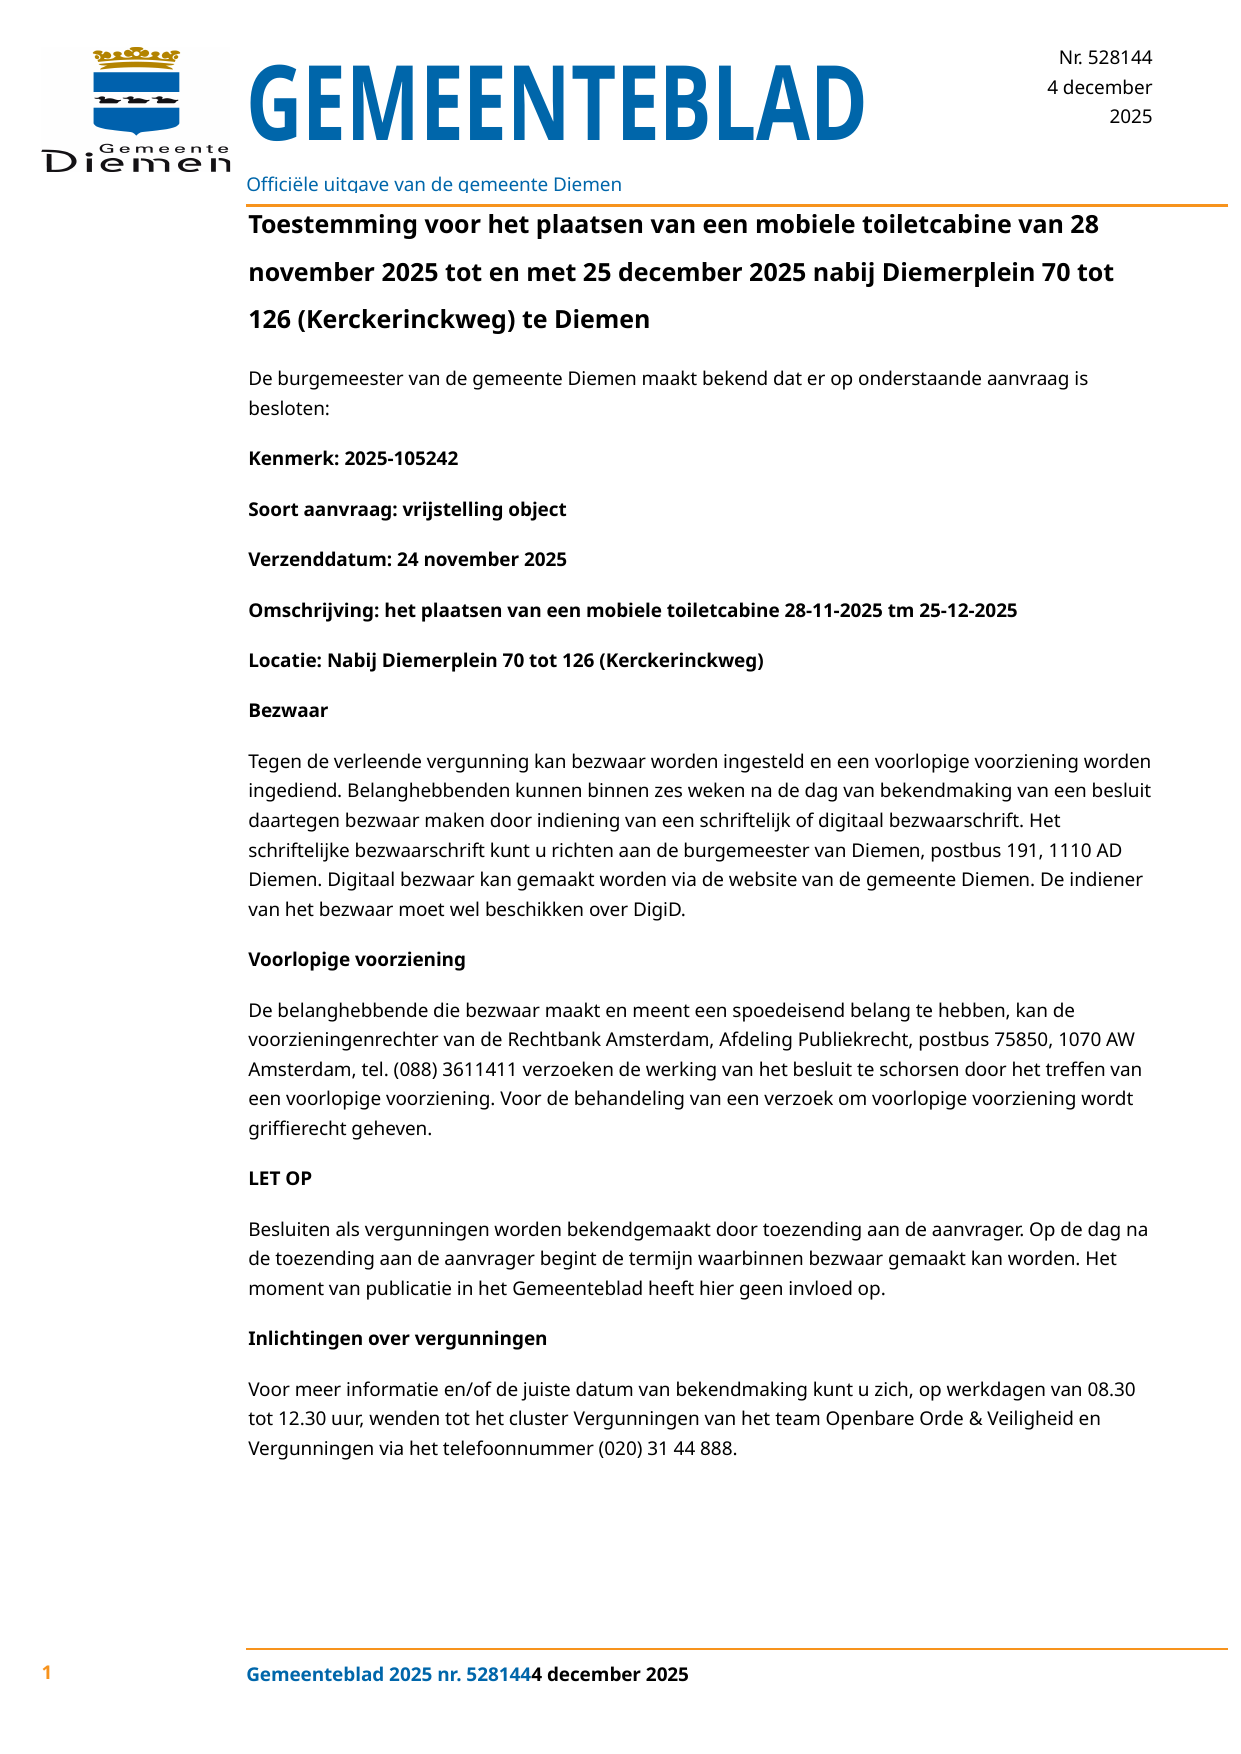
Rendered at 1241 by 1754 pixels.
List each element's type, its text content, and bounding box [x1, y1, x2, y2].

text Locatie: Nabij Diemerplein 70 tot 126 (Kerckerinckweg) [248, 647, 1152, 673]
text Soort aanvraag: vrijstelling object [248, 496, 1152, 522]
text Toestemming voor het plaatsen van een mobiele toiletcabine van 28 november 2025 tot en met 25 december 2025 nabij Diemerplein 70 tot 126 (Kerckerinckweg) te Diemen [248, 207, 1152, 336]
text De belanghebbende die bezwaar maakt en meent een spoedeisend belang te hebben, kan de voorzieningenrechter van de Rechtbank Amsterdam, Afdeling Publiekrecht, postbus 75850, 1070 AW Amsterdam, tel. (088) 3611411 verzoeken de werking van het besluit te schorsen door het treffen van een voorlopige voorziening. Voor de behandeling van een verzoek om voorlopige voorziening wordt griffierecht geheven. [248, 997, 1152, 1141]
text Tegen de verleende vergunning kan bezwaar worden ingesteld en een voorlopige voorziening worden ingediend. Belanghebbenden kunnen binnen zes weken na de dag van bekendmaking van een besluit daartegen bezwaar maken door indiening van een schriftelijk of digitaal bezwaarschrift. Het schriftelijke bezwaarschrift kunt u richten aan de burgemeester van Diemen, postbus 191, 1110 AD Diemen. Digitaal bezwaar kan gemaakt worden via de website van de gemeente Diemen. De indiener van het bezwaar moet wel beschikken over DigiD. [248, 748, 1152, 922]
text Bezwaar [248, 698, 1152, 723]
text Besluiten als vergunningen worden bekendgemaakt door toezending aan de aanvrager. Op de dag na de toezending aan de aanvrager begint de termijn waarbinnen bezwaar gemaakt kan worden. Het moment van publicatie in het Gemeenteblad heeft hier geen invloed op. [248, 1216, 1152, 1301]
text De burgemeester van de gemeente Diemen maakt bekend dat er op onderstaande aanvraag is besloten: [248, 366, 1152, 421]
text Verzenddatum: 24 november 2025 [248, 546, 1152, 572]
text Voorlopige voorziening [248, 946, 1152, 972]
picture [41, 47, 231, 172]
text Inlichtingen over vergunningen [248, 1326, 1152, 1351]
text Voor meer informatie en/of de juiste datum van bekendmaking kunt u zich, op werkdagen van 08.30 tot 12.30 uur, wenden tot het cluster Vergunningen van het team Openbare Orde & Veiligheid en Vergunningen via het telefoonnummer (020) 31 44 888. [248, 1376, 1152, 1461]
text Kenmerk: 2025-105242 [248, 446, 1152, 471]
text Omschrijving: het plaatsen van een mobiele toiletcabine 28-11-2025 tm 25-12-2025 [248, 597, 1152, 622]
text LET OP [248, 1166, 1152, 1191]
